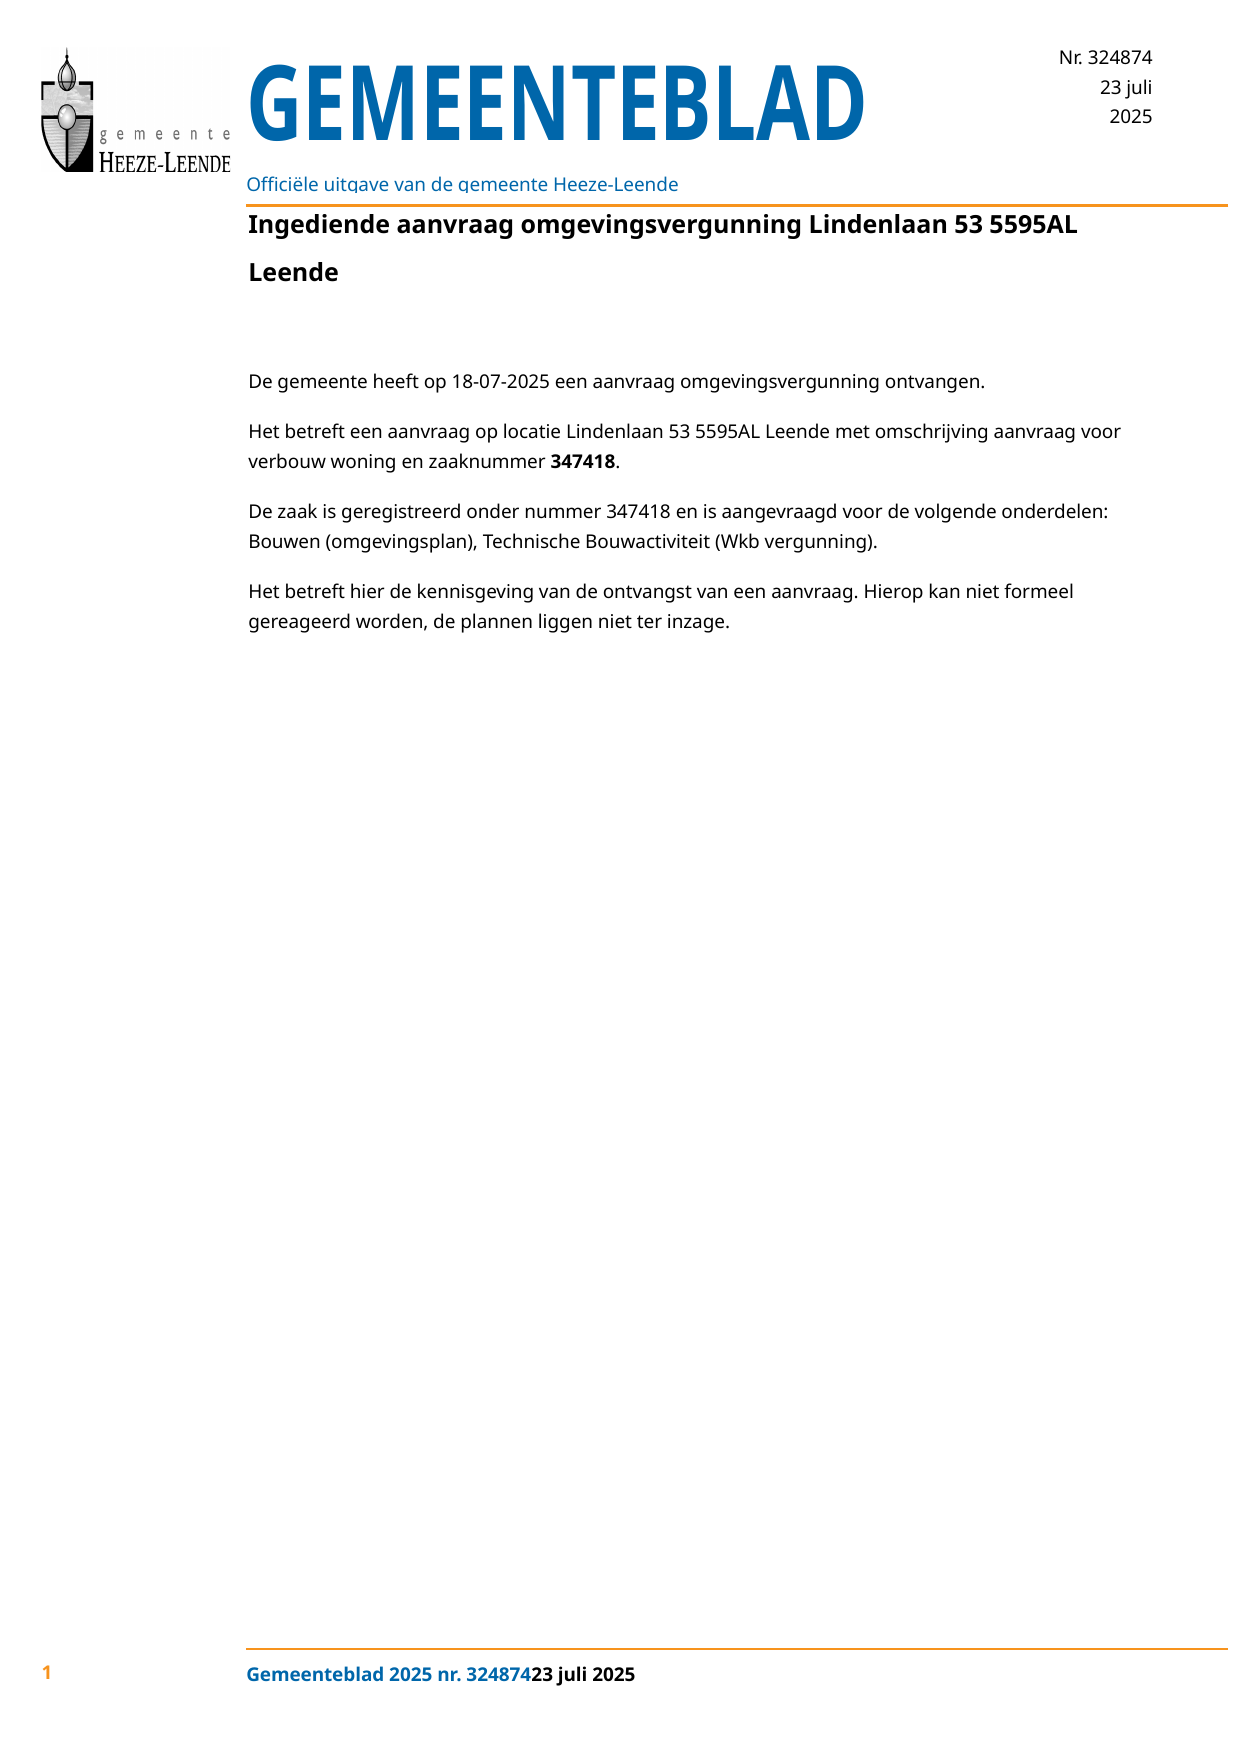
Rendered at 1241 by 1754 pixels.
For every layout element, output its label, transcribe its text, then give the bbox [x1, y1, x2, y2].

picture [41, 47, 231, 172]
text De gemeente heeft op 18-07-2025 een aanvraag omgevingsvergunning ontvangen. [248, 368, 1152, 394]
text Het betreft een aanvraag op locatie Lindenlaan 53 5595AL Leende met omschrijving aanvraag voor verbouw woning en zaaknummer 347418. [248, 419, 1152, 474]
text Ingediende aanvraag omgevingsvergunning Lindenlaan 53 5595AL Leende [248, 207, 1152, 288]
text Het betreft hier de kennisgeving van de ontvangst van een aanvraag. Hierop kan niet formeel gereageerd worden, de plannen liggen niet ter inzage. [248, 579, 1152, 634]
text De zaak is geregistreerd onder nummer 347418 en is aangevraagd voor de volgende onderdelen: Bouwen (omgevingsplan), Technische Bouwactiviteit (Wkb vergunning). [248, 499, 1152, 554]
